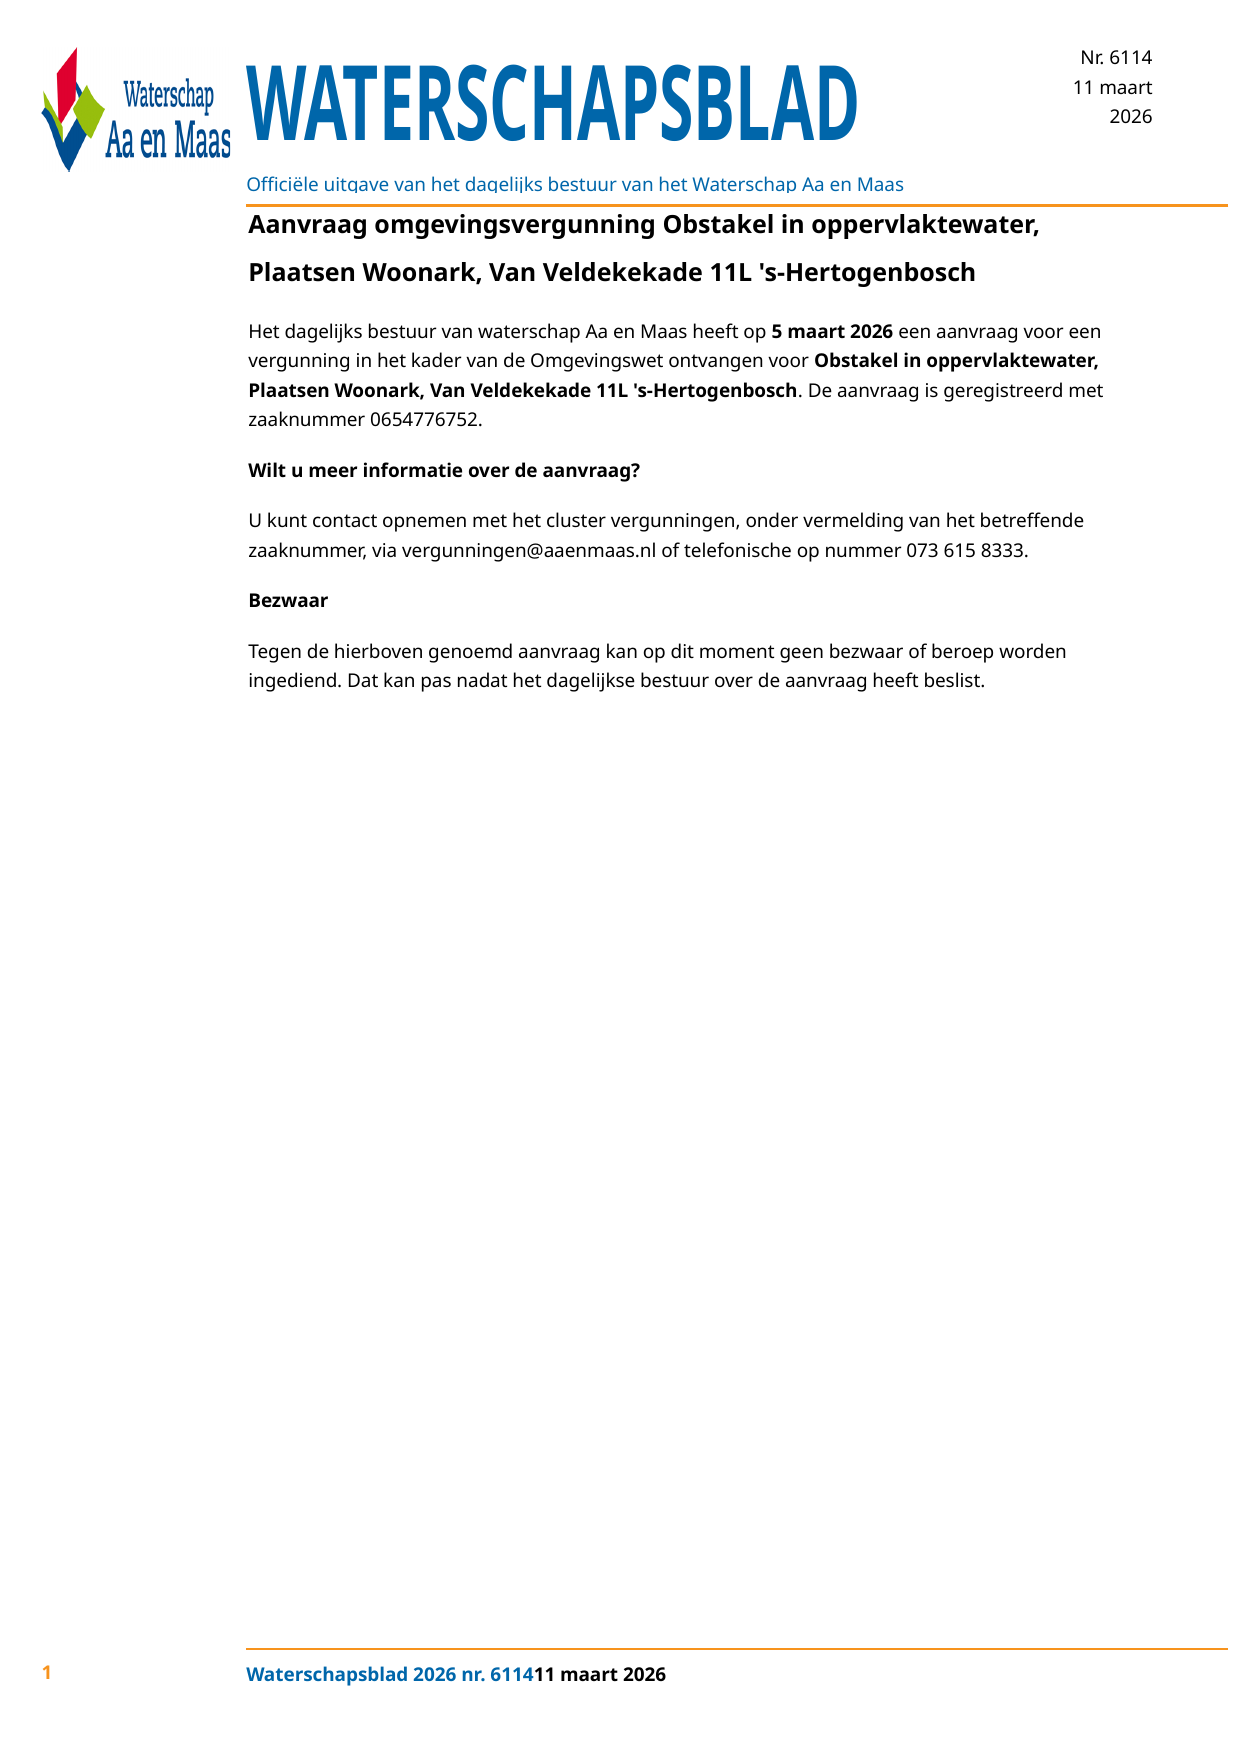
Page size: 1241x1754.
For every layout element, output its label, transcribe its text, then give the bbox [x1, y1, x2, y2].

text Wilt u meer informatie over de aanvraag? [248, 457, 1152, 483]
text Aanvraag omgevingsvergunning Obstakel in oppervlaktewater, Plaatsen Woonark, Van Veldekekade 11L 's-Hertogenbosch [248, 207, 1152, 288]
picture [41, 47, 231, 172]
text Bezwaar [248, 587, 1152, 613]
text Het dagelijks bestuur van waterschap Aa en Maas heeft op 5 maart 2026 een aanvraag voor een vergunning in het kader van de Omgevingswet ontvangen voor Obstakel in oppervlaktewater, Plaatsen Woonark, Van Veldekekade 11L 's-Hertogenbosch. De aanvraag is geregistreerd met zaaknummer 0654776752. [248, 318, 1152, 432]
text U kunt contact opnemen met het cluster vergunningen, onder vermelding van het betreffende zaaknummer, via vergunningen@aaenmaas.nl of telefonische op nummer 073 615 8333. [248, 507, 1152, 563]
text Tegen de hierboven genoemd aanvraag kan op dit moment geen bezwaar of beroep worden ingediend. Dat kan pas nadat het dagelijkse bestuur over de aanvraag heeft beslist. [248, 638, 1152, 693]
